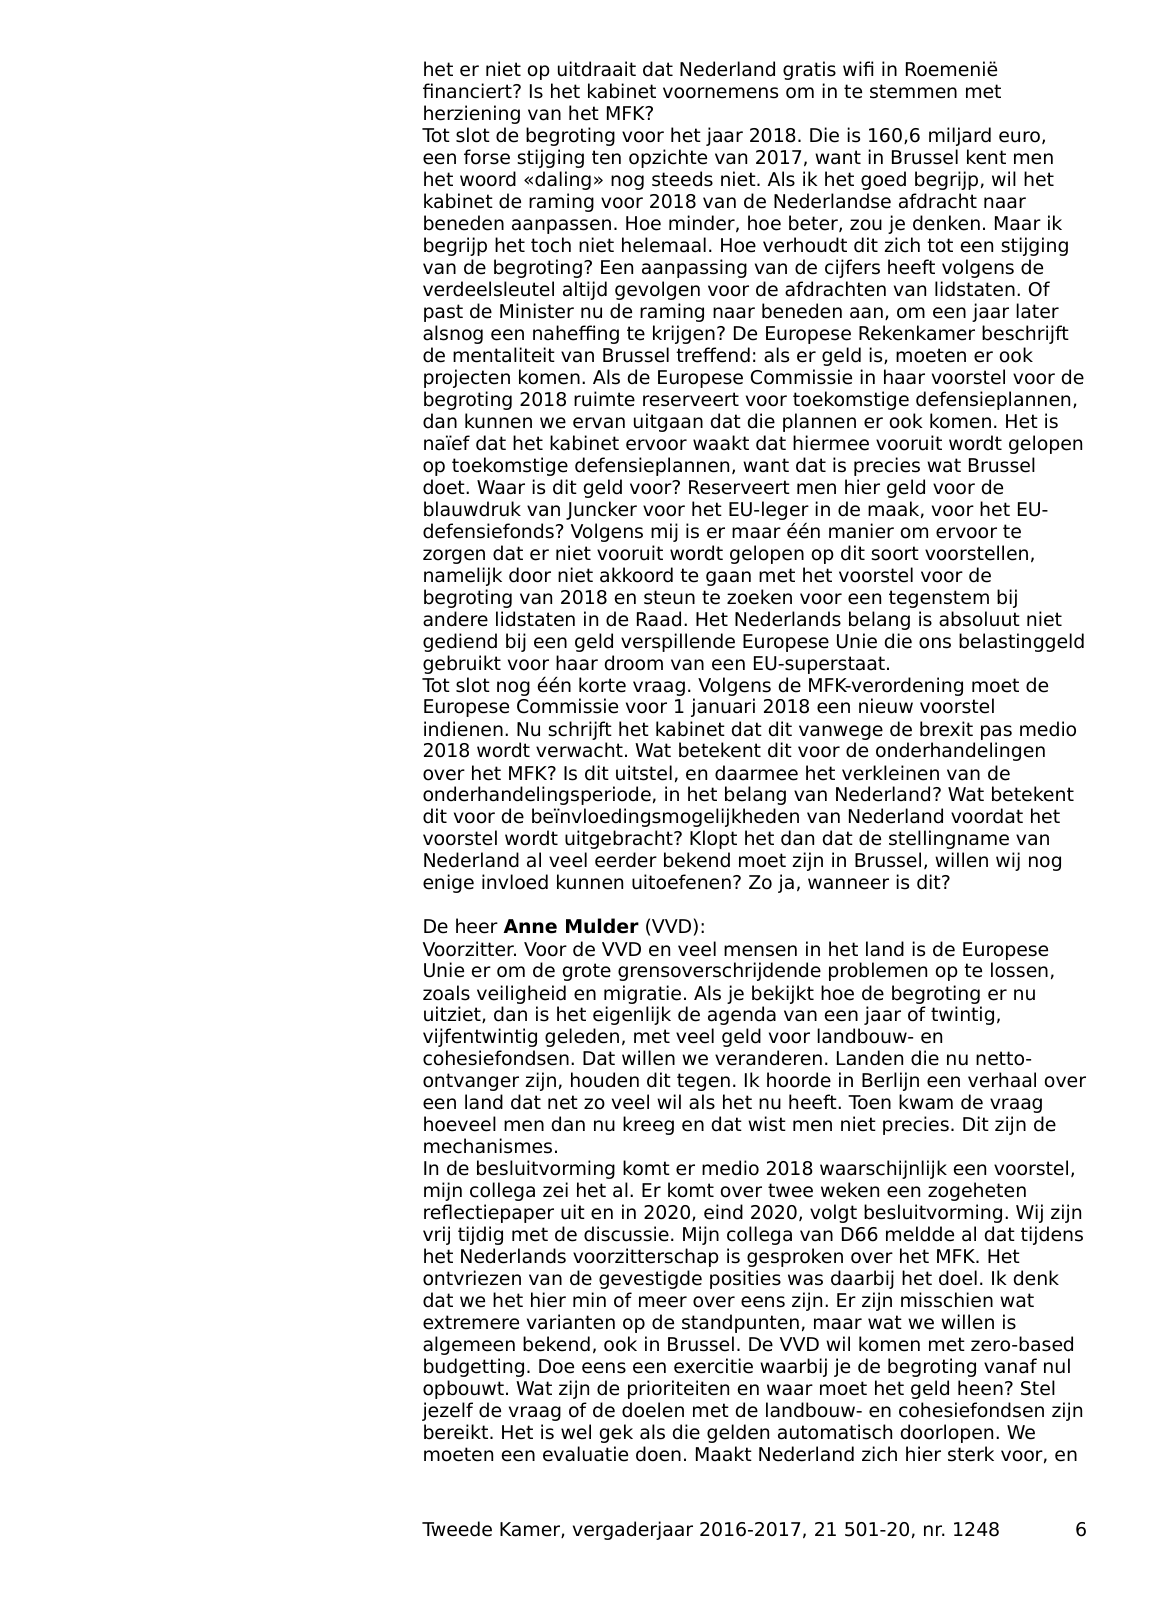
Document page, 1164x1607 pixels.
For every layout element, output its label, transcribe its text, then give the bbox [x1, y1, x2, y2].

text In de besluitvorming komt er medio 2018 waarschijnlijk een voorstel, mijn collega zei het al. Er komt over twee weken een zogeheten reflectiepaper uit en in 2020, eind 2020, volgt besluitvorming. Wij zijn vrij tijdig met de discussie. Mijn collega van D66 meldde al dat tijdens het Nederlands voorzitterschap is gesproken over het MFK. Het ontvriezen van de gevestigde posities was daarbij het doel. Ik denk dat we het hier min of meer over eens zijn. Er zijn misschien wat extremere varianten op de standpunten, maar wat we willen is algemeen bekend, ook in Brussel. De VVD wil komen met zero-based budgetting. Doe eens een exercitie waarbij je de begroting vanaf nul opbouwt. Wat zijn de prioriteiten en waar moet het geld heen? Stel jezelf de vraag of de doelen met de landbouw- en cohesiefondsen zijn bereikt. Het is wel gek als die gelden automatisch doorlopen. We moeten een evaluatie doen. Maakt Nederland zich hier sterk voor, en [422, 1158, 1087, 1466]
text het er niet op uitdraait dat Nederland gratis wifi in Roemenië financiert? Is het kabinet voornemens om in te stemmen met herziening van het MFK? [422, 59, 1087, 125]
text Tot slot de begroting voor het jaar 2018. Die is 160,6 miljard euro, een forse stijging ten opzichte van 2017, want in Brussel kent men het woord «daling» nog steeds niet. Als ik het goed begrijp, wil het kabinet de raming voor 2018 van de Nederlandse afdracht naar beneden aanpassen. Hoe minder, hoe beter, zou je denken. Maar ik begrijp het toch niet helemaal. Hoe verhoudt dit zich tot een stijging van de begroting? Een aanpassing van de cijfers heeft volgens de verdeelsleutel altijd gevolgen voor de afdrachten van lidstaten. Of past de Minister nu de raming naar beneden aan, om een jaar later alsnog een naheffing te krijgen? De Europese Rekenkamer beschrijft de mentaliteit van Brussel treffend: als er geld is, moeten er ook projecten komen. Als de Europese Commissie in haar voorstel voor de begroting 2018 ruimte reserveert voor toekomstige defensieplannen, dan kunnen we ervan uitgaan dat die plannen er ook komen. Het is naïef dat het kabinet ervoor waakt dat hiermee vooruit wordt gelopen op toekomstige defensieplannen, want dat is precies wat Brussel doet. Waar is dit geld voor? Reserveert men hier geld voor de blauwdruk van Juncker voor het EU-leger in de maak, voor het EU-defensiefonds? Volgens mij is er maar één manier om ervoor te zorgen dat er niet vooruit wordt gelopen op dit soort voorstellen, namelijk door niet akkoord te gaan met het voorstel voor de begroting van 2018 en steun te zoeken voor een tegenstem bij andere lidstaten in de Raad. Het Nederlands belang is absoluut niet gediend bij een geld verspillende Europese Unie die ons belastinggeld gebruikt voor haar droom van een EU-superstaat. [422, 125, 1087, 674]
text De heer Anne Mulder (VVD): [422, 916, 1087, 938]
text Tot slot nog één korte vraag. Volgens de MFK-verordening moet de Europese Commissie voor 1 januari 2018 een nieuw voorstel indienen. Nu schrijft het kabinet dat dit vanwege de brexit pas medio 2018 wordt verwacht. Wat betekent dit voor de onderhandelingen over het MFK? Is dit uitstel, en daarmee het verkleinen van de onderhandelingsperiode, in het belang van Nederland? Wat betekent dit voor de beïnvloedingsmogelijkheden van Nederland voordat het voorstel wordt uitgebracht? Klopt het dan dat de stellingname van Nederland al veel eerder bekend moet zijn in Brussel, willen wij nog enige invloed kunnen uitoefenen? Zo ja, wanneer is dit? [422, 674, 1087, 894]
text Voorzitter. Voor de VVD en veel mensen in het land is de Europese Unie er om de grote grensoverschrijdende problemen op te lossen, zoals veiligheid en migratie. Als je bekijkt hoe de begroting er nu uitziet, dan is het eigenlijk de agenda van een jaar of twintig, vijfentwintig geleden, met veel geld voor landbouw- en cohesiefondsen. Dat willen we veranderen. Landen die nu netto-ontvanger zijn, houden dit tegen. Ik hoorde in Berlijn een verhaal over een land dat net zo veel wil als het nu heeft. Toen kwam de vraag hoeveel men dan nu kreeg en dat wist men niet precies. Dit zijn de mechanismes. [422, 938, 1087, 1158]
